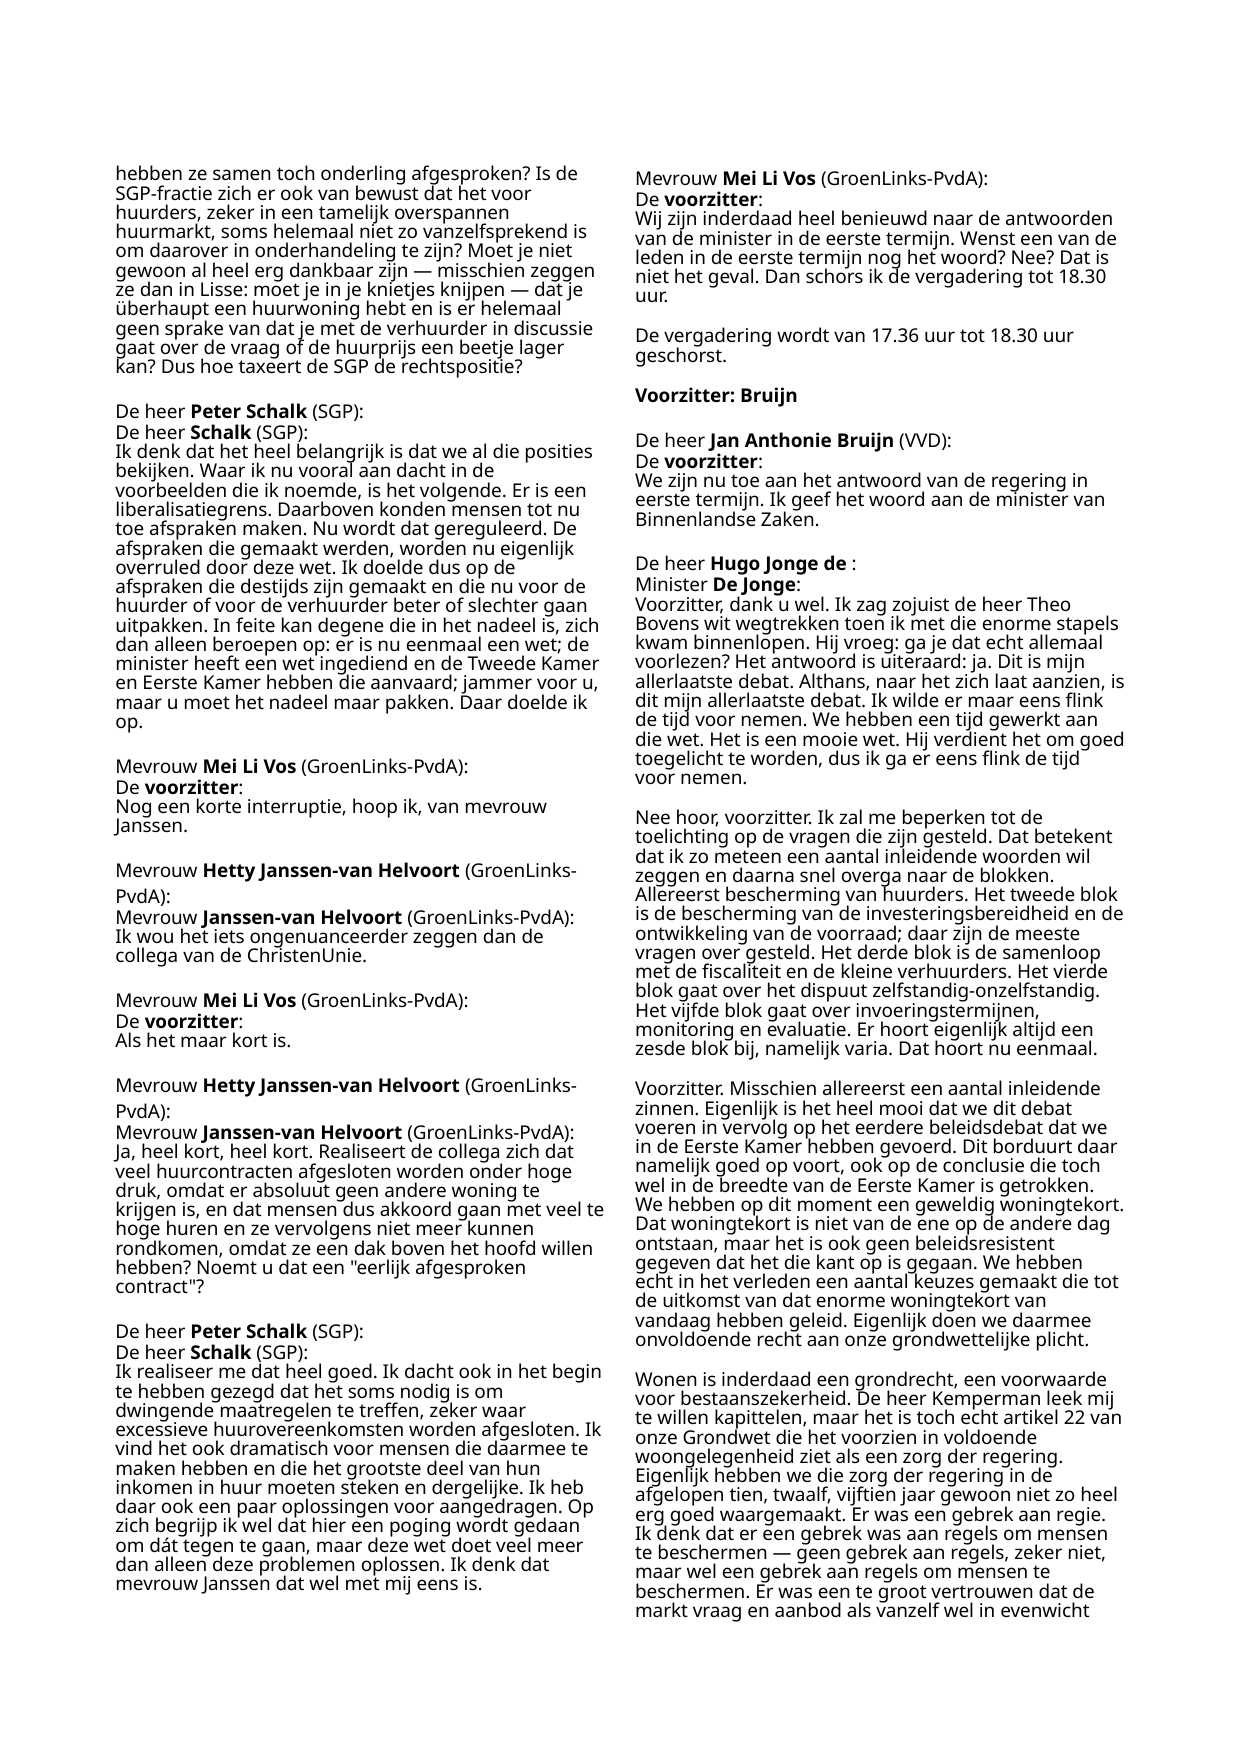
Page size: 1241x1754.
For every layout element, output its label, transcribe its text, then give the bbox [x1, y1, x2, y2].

text hebben ze samen toch onderling afgesproken? Is de SGP-fractie zich er ook van bewust dat het voor huurders, zeker in een tamelijk overspannen huurmarkt, soms helemaal niet zo vanzelfsprekend is om daarover in onderhandeling te zijn? Moet je niet gewoon al heel erg dankbaar zijn — misschien zeggen ze dan in Lisse: moet je in je knietjes knijpen — dat je überhaupt een huurwoning hebt en is er helemaal geen sprake van dat je met de verhuurder in discussie gaat over de vraag of de huurprijs een beetje lager kan? Dus hoe taxeert de SGP de rechtspositie? [115, 165, 605, 377]
text De heer Hugo Jonge de : [635, 551, 1125, 576]
text Nee hoor, voorzitter. Ik zal me beperken tot de toelichting op de vragen die zijn gesteld. Dat betekent dat ik zo meteen een aantal inleidende woorden wil zeggen en daarna snel overga naar de blokken. Allereerst bescherming van huurders. Het tweede blok is de bescherming van de investeringsbereidheid en de ontwikkeling van de voorraad; daar zijn de meeste vragen over gesteld. Het derde blok is de samenloop met de fiscaliteit en de kleine verhuurders. Het vierde blok gaat over het dispuut zelfstandig-onzelfstandig. Het vijfde blok gaat over invoeringstermijnen, monitoring en evaluatie. Er hoort eigenlijk altijd een zesde blok bij, namelijk varia. Dat hoort nu eenmaal. [635, 809, 1125, 1059]
text De voorzitter: [115, 1013, 605, 1032]
text Mevrouw Mei Li Vos (GroenLinks-PvdA): [635, 165, 1125, 191]
text De voorzitter: [635, 191, 1125, 210]
text Voorzitter, dank u wel. Ik zag zojuist de heer Theo Bovens wit wegtrekken toen ik met die enorme stapels kwam binnenlopen. Hij vroeg: ga je dat echt allemaal voorlezen? Het antwoord is uiteraard: ja. Dit is mijn allerlaatste debat. Althans, naar het zich laat aanzien, is dit mijn allerlaatste debat. Ik wilde er maar eens flink de tijd voor nemen. We hebben een tijd gewerkt aan die wet. Het is een mooie wet. Hij verdient het om goed toegelicht te worden, dus ik ga er eens flink de tijd voor nemen. [635, 596, 1125, 788]
text De heer Schalk (SGP): [115, 424, 605, 443]
text Mevrouw Mei Li Vos (GroenLinks-PvdA): [115, 987, 605, 1013]
text Als het maar kort is. [115, 1032, 605, 1052]
text De voorzitter: [635, 453, 1125, 472]
text De voorzitter: [115, 779, 605, 798]
text Voorzitter: Bruijn [635, 387, 1125, 406]
text Mevrouw Mei Li Vos (GroenLinks-PvdA): [115, 753, 605, 779]
text Wonen is inderdaad een grondrecht, een voorwaarde voor bestaanszekerheid. De heer Kemperman leek mij te willen kapittelen, maar het is toch echt artikel 22 van onze Grondwet die het voorzien in voldoende woongelegenheid ziet als een zorg der regering. Eigenlijk hebben we die zorg der regering in de afgelopen tien, twaalf, vijftien jaar gewoon niet zo heel erg goed waargemaakt. Er was een gebrek aan regie. Ik denk dat er een gebrek was aan regels om mensen te beschermen — geen gebrek aan regels, zeker niet, maar wel een gebrek aan regels om mensen te beschermen. Er was een te groot vertrouwen dat de markt vraag en aanbod als vanzelf wel in evenwicht [635, 1371, 1125, 1621]
text De heer Peter Schalk (SGP): [115, 1318, 605, 1344]
text De heer Peter Schalk (SGP): [115, 398, 605, 424]
text Voorzitter. Misschien allereerst een aantal inleidende zinnen. Eigenlijk is het heel mooi dat we dit debat voeren in vervolg op het eerdere beleidsdebat dat we in de Eerste Kamer hebben gevoerd. Dit borduurt daar namelijk goed op voort, ook op de conclusie die toch wel in de breedte van de Eerste Kamer is getrokken. We hebben op dit moment een geweldig woningtekort. Dat woningtekort is niet van de ene op de andere dag ontstaan, maar het is ook geen beleidsresistent gegeven dat het die kant op is gegaan. We hebben echt in het verleden een aantal keuzes gemaakt die tot de uitkomst van dat enorme woningtekort van vandaag hebben geleid. Eigenlijk doen we daarmee onvoldoende recht aan onze grondwettelijke plicht. [635, 1080, 1125, 1350]
text Mevrouw Janssen-van Helvoort (GroenLinks-PvdA): [115, 909, 605, 928]
text Ja, heel kort, heel kort. Realiseert de collega zich dat veel huurcontracten afgesloten worden onder hoge druk, omdat er absoluut geen andere woning te krijgen is, en dat mensen dus akkoord gaan met veel te hoge huren en ze vervolgens niet meer kunnen rondkomen, omdat ze een dak boven het hoofd willen hebben? Noemt u dat een "eerlijk afgesproken contract"? [115, 1143, 605, 1297]
text Nog een korte interruptie, hoop ik, van mevrouw Janssen. [115, 798, 605, 837]
text Ik realiseer me dat heel goed. Ik dacht ook in het begin te hebben gezegd dat het soms nodig is om dwingende maatregelen te treffen, zeker waar excessieve huurovereenkomsten worden afgesloten. Ik vind het ook dramatisch voor mensen die daarmee te maken hebben en die het grootste deel van hun inkomen in huur moeten steken en dergelijke. Ik heb daar ook een paar oplossingen voor aangedragen. Op zich begrijp ik wel dat hier een poging wordt gedaan om dát tegen te gaan, maar deze wet doet veel meer dan alleen deze problemen oplossen. Ik denk dat mevrouw Janssen dat wel met mij eens is. [115, 1363, 605, 1594]
text Ik wou het iets ongenuanceerder zeggen dan de collega van de ChristenUnie. [115, 928, 605, 967]
text We zijn nu toe aan het antwoord van de regering in eerste termijn. Ik geef het woord aan de minister van Binnenlandse Zaken. [635, 472, 1125, 530]
text Mevrouw Janssen-van Helvoort (GroenLinks-PvdA): [115, 1124, 605, 1143]
text Minister De Jonge: [635, 576, 1125, 596]
text De vergadering wordt van 17.36 uur tot 18.30 uur geschorst. [635, 327, 1125, 366]
text De heer Schalk (SGP): [115, 1344, 605, 1363]
text Wij zijn inderdaad heel benieuwd naar de antwoorden van de minister in de eerste termijn. Wenst een van de leden in de eerste termijn nog het woord? Nee? Dat is niet het geval. Dan schors ik de vergadering tot 18.30 uur. [635, 210, 1125, 307]
text De heer Jan Anthonie Bruijn (VVD): [635, 427, 1125, 453]
text Mevrouw Hetty Janssen-van Helvoort (GroenLinks-PvdA): [115, 1073, 605, 1124]
text Mevrouw Hetty Janssen-van Helvoort (GroenLinks-PvdA): [115, 857, 605, 909]
text Ik denk dat het heel belangrijk is dat we al die posities bekijken. Waar ik nu vooral aan dacht in de voorbeelden die ik noemde, is het volgende. Er is een liberalisatiegrens. Daarboven konden mensen tot nu toe afspraken maken. Nu wordt dat gereguleerd. De afspraken die gemaakt werden, worden nu eigenlijk overruled door deze wet. Ik doelde dus op de afspraken die destijds zijn gemaakt en die nu voor de huurder of voor de verhuurder beter of slechter gaan uitpakken. In feite kan degene die in het nadeel is, zich dan alleen beroepen op: er is nu eenmaal een wet; de minister heeft een wet ingediend en de Tweede Kamer en Eerste Kamer hebben die aanvaard; jammer voor u, maar u moet het nadeel maar pakken. Daar doelde ik op. [115, 443, 605, 732]
